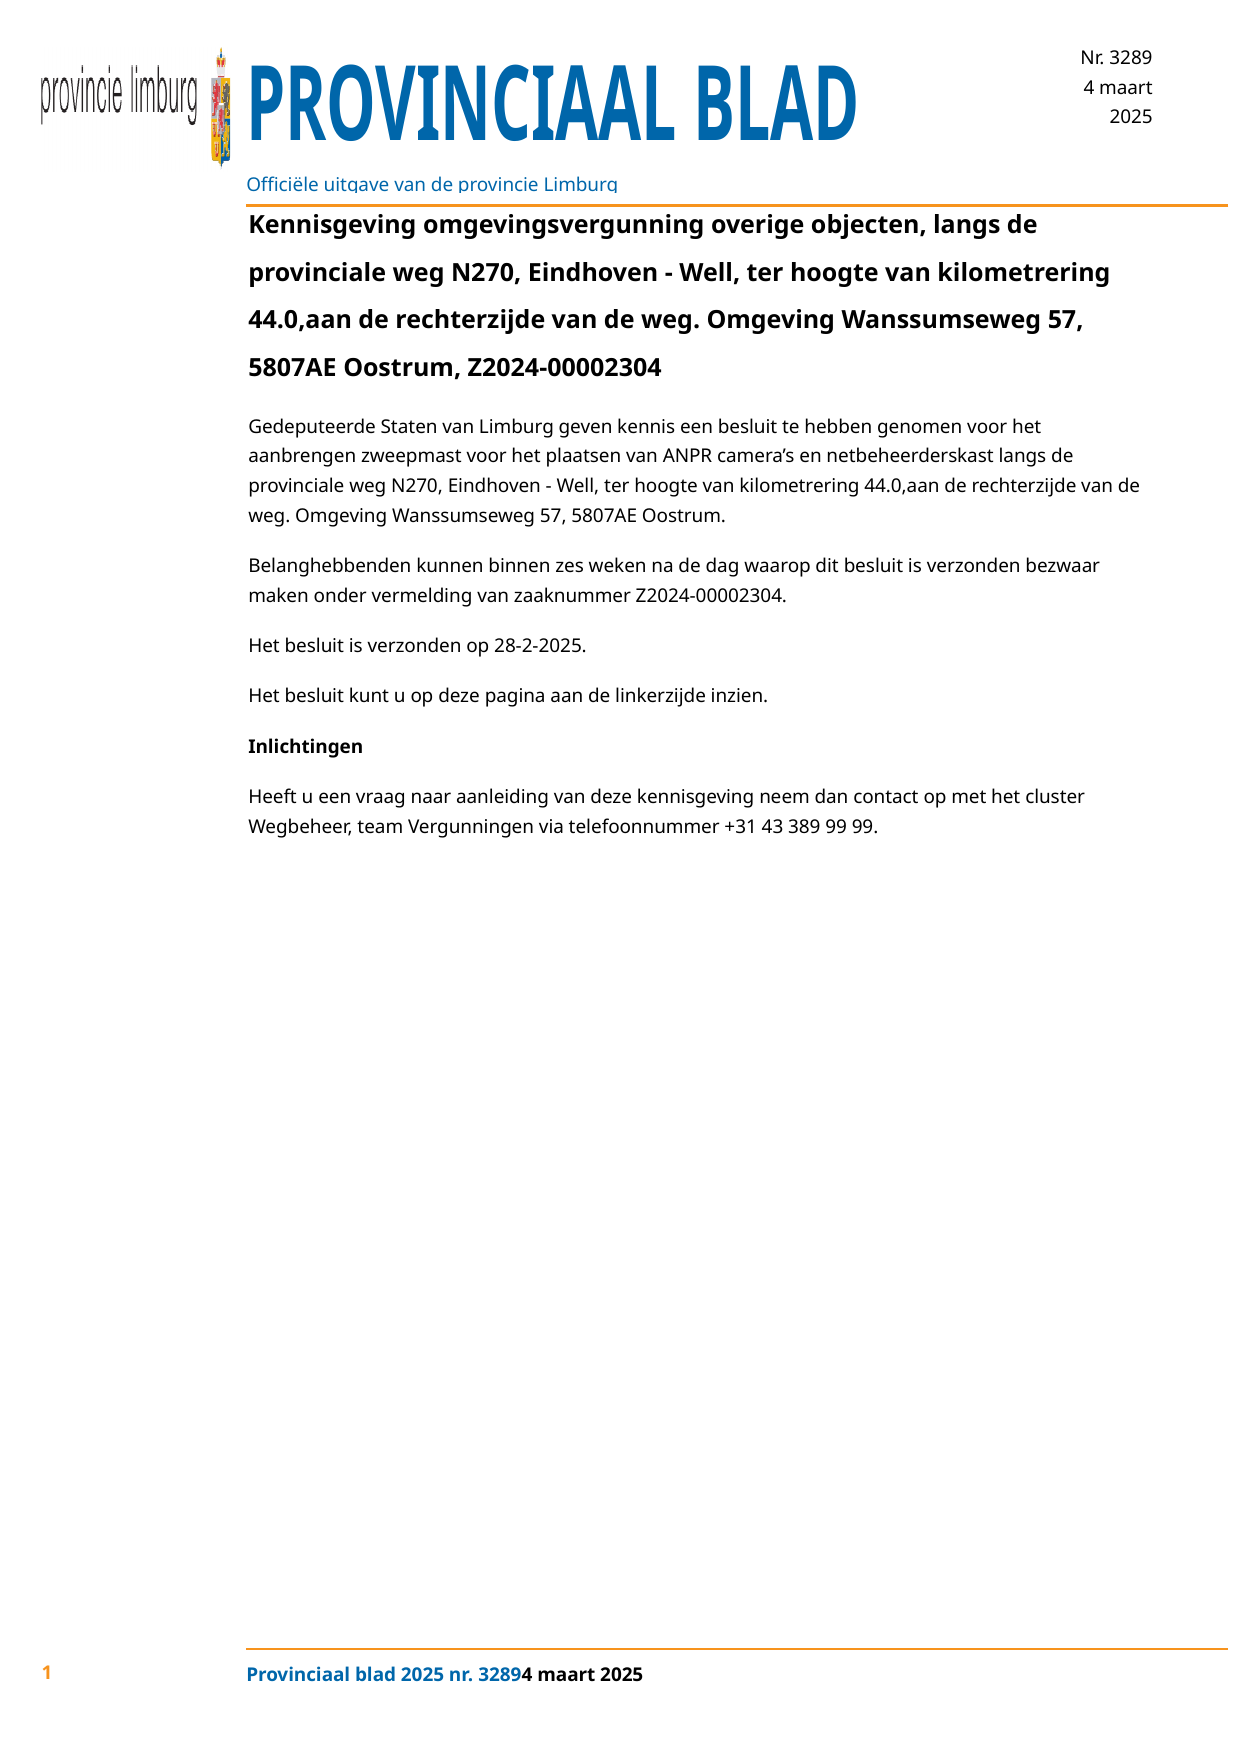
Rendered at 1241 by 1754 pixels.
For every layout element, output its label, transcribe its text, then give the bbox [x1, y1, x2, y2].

picture [41, 47, 231, 172]
text Inlichtingen [248, 733, 1152, 759]
text Heeft u een vraag naar aanleiding van deze kennisgeving neem dan contact op met het cluster Wegbeheer, team Vergunningen via telefoonnummer +31 43 389 99 99. [248, 783, 1152, 839]
text Gedeputeerde Staten van Limburg geven kennis een besluit te hebben genomen voor het aanbrengen zweepmast voor het plaatsen van ANPR camera’s en netbeheerderskast langs de provinciale weg N270, Eindhoven - Well, ter hoogte van kilometrering 44.0,aan de rechterzijde van de weg. Omgeving Wanssumseweg 57, 5807AE Oostrum. [248, 413, 1152, 528]
text Kennisgeving omgevingsvergunning overige objecten, langs de provinciale weg N270, Eindhoven - Well, ter hoogte van kilometrering 44.0,aan de rechterzijde van de weg. Omgeving Wanssumseweg 57, 5807AE Oostrum, Z2024-00002304 [248, 207, 1152, 384]
text Het besluit is verzonden op 28-2-2025. [248, 632, 1152, 658]
text Belanghebbenden kunnen binnen zes weken na de dag waarop dit besluit is verzonden bezwaar maken onder vermelding van zaaknummer Z2024-00002304. [248, 552, 1152, 608]
text Het besluit kunt u op deze pagina aan de linkerzijde inzien. [248, 683, 1152, 708]
